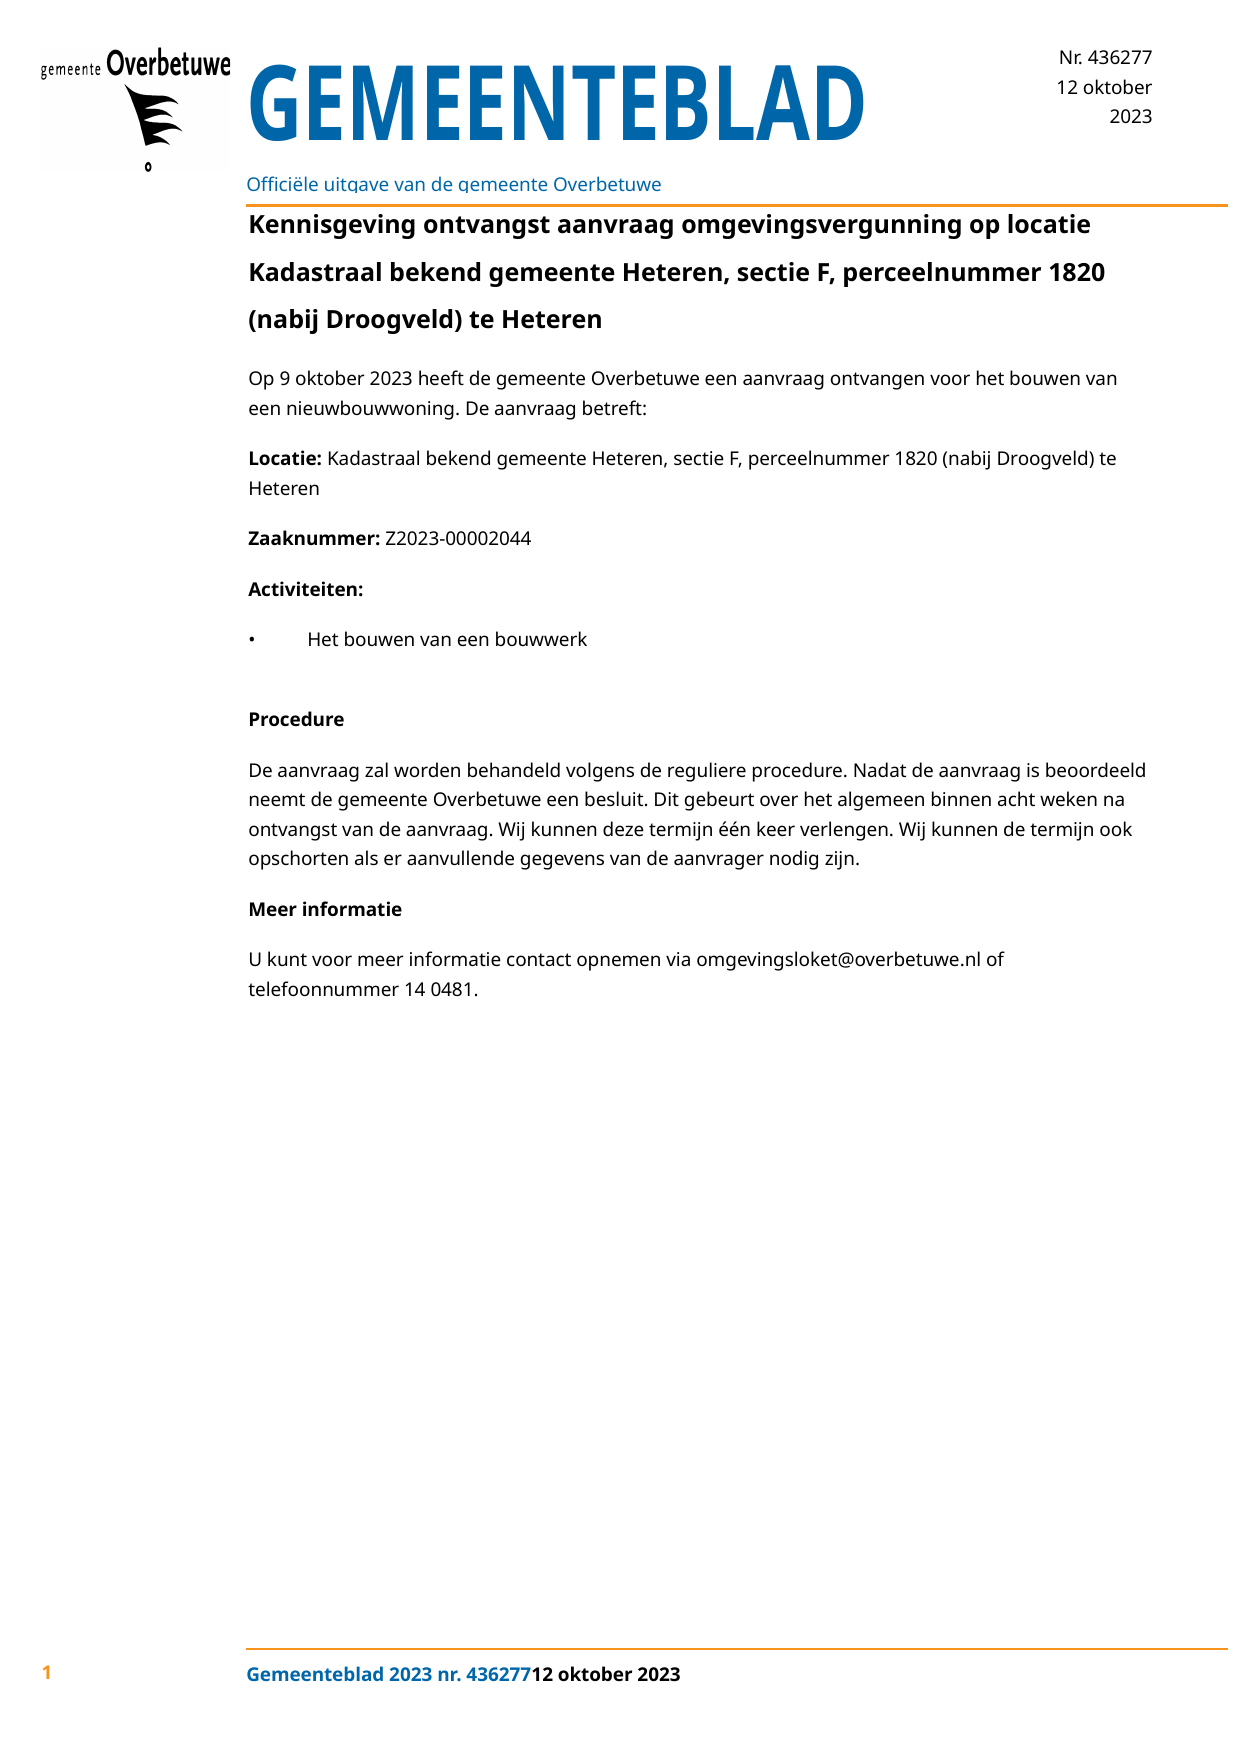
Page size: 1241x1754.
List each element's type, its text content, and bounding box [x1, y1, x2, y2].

text Locatie: Kadastraal bekend gemeente Heteren, sectie F, perceelnummer 1820 (nabij Droogveld) te Heteren [248, 446, 1152, 501]
text Zaaknummer: Z2023-00002044 [248, 526, 1152, 551]
text Activiteiten: [248, 576, 1152, 602]
text Kennisgeving ontvangst aanvraag omgevingsvergunning op locatie Kadastraal bekend gemeente Heteren, sectie F, perceelnummer 1820 (nabij Droogveld) te Heteren [248, 207, 1152, 336]
list Het bouwen van een bouwwerk [248, 626, 1152, 652]
text Op 9 oktober 2023 heeft de gemeente Overbetuwe een aanvraag ontvangen voor het bouwen van een nieuwbouwwoning. De aanvraag betreft: [248, 366, 1152, 421]
text U kunt voor meer informatie contact opnemen via omgevingsloket@overbetuwe.nl of telefoonnummer 14 0481. [248, 946, 1152, 1002]
text Meer informatie [248, 896, 1152, 922]
picture [41, 47, 231, 172]
text De aanvraag zal worden behandeld volgens de reguliere procedure. Nadat de aanvraag is beoordeeld neemt de gemeente Overbetuwe een besluit. Dit gebeurt over het algemeen binnen acht weken na ontvangst van de aanvraag. Wij kunnen deze termijn één keer verlengen. Wij kunnen de termijn ook opschorten als er aanvullende gegevens van de aanvrager nodig zijn. [248, 757, 1152, 871]
text Procedure [248, 706, 1152, 732]
